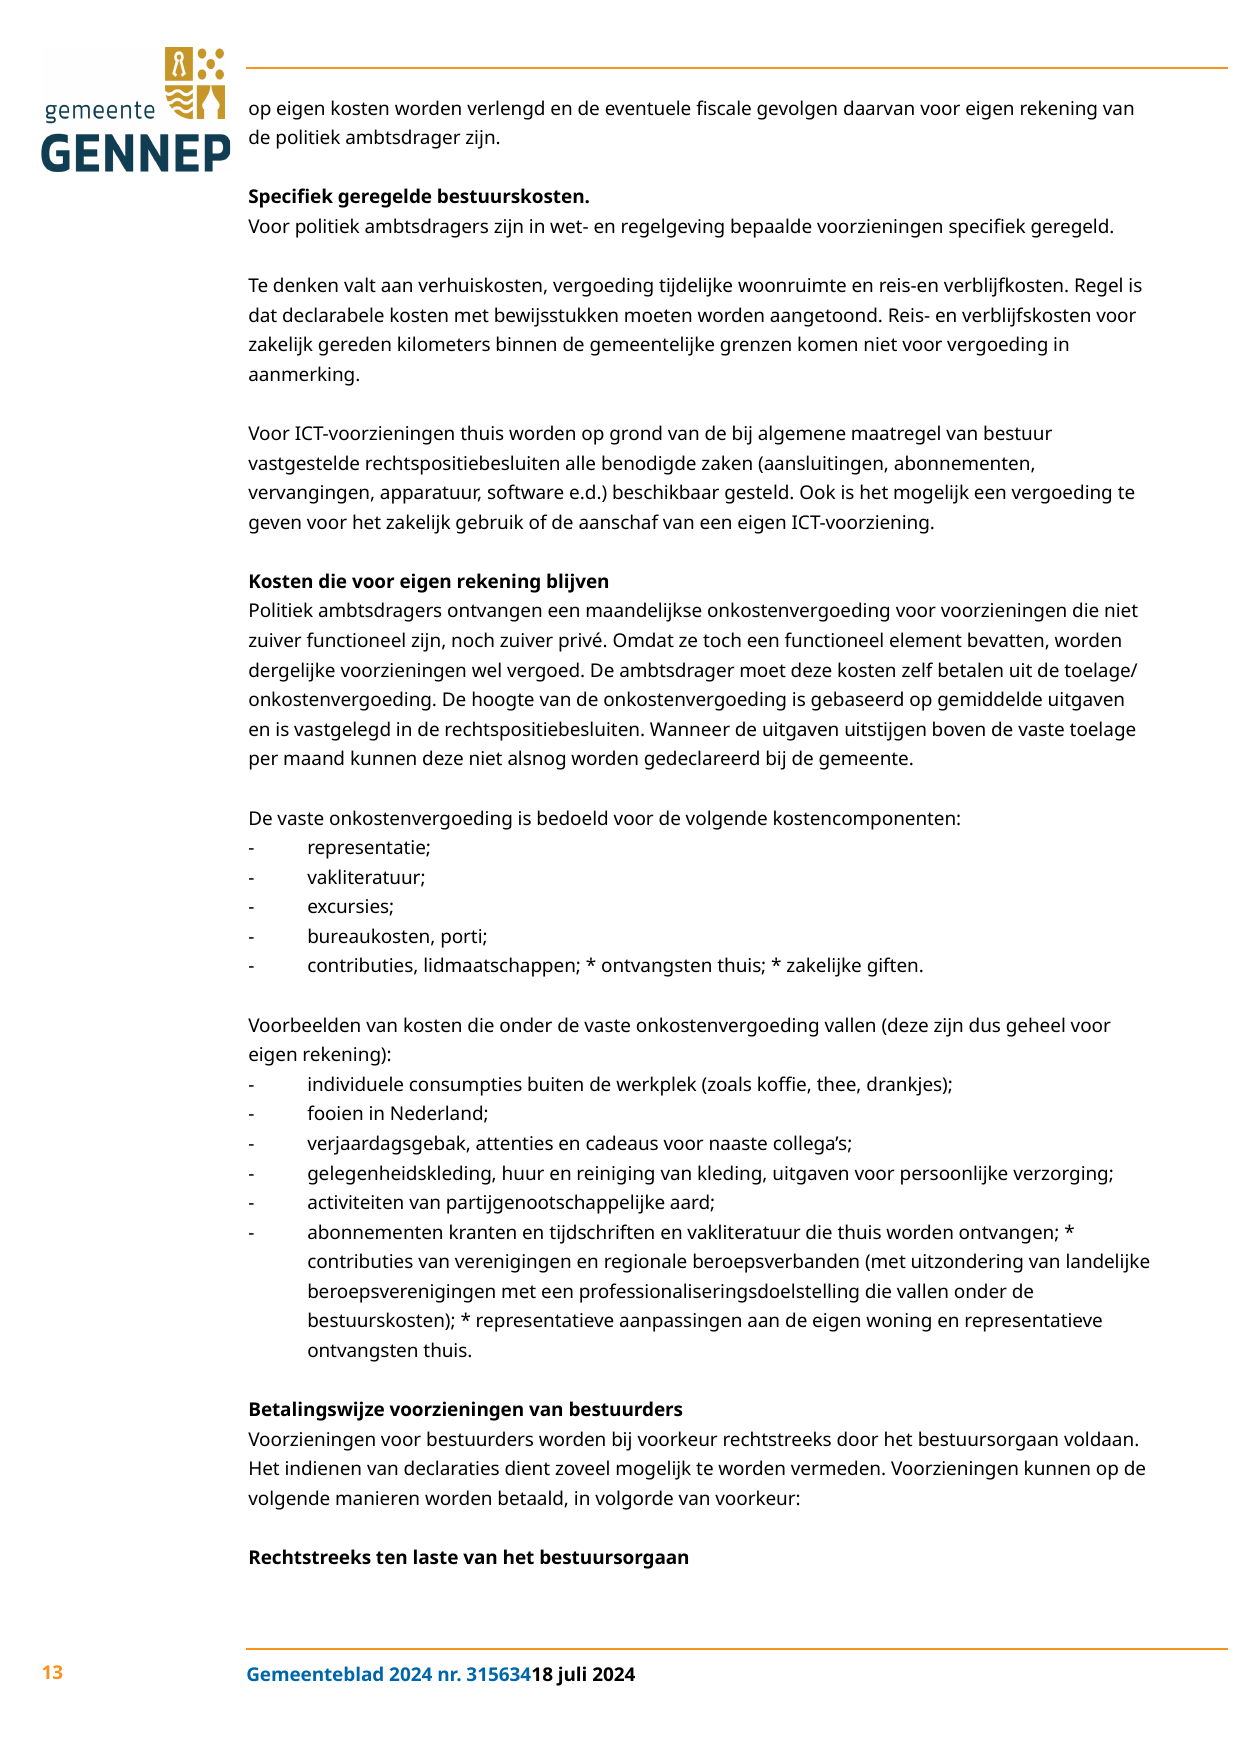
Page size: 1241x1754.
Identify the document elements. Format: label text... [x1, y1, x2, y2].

text Voor politiek ambtsdragers zijn in wet- en regelgeving bepaalde voorzieningen specifiek geregeld. [248, 213, 1152, 239]
text Betalingswijze voorzieningen van bestuurders [248, 1396, 1152, 1422]
list gelegenheidskleding, huur en reiniging van kleding, uitgaven voor persoonlijke verzorging; [248, 1160, 1152, 1186]
text Voorzieningen voor bestuurders worden bij voorkeur rechtstreeks door het bestuursorgaan voldaan. Het indienen van declaraties dient zoveel mogelijk te worden vermeden. Voorzieningen kunnen op de volgende manieren worden betaald, in volgorde van voorkeur: [248, 1426, 1152, 1511]
text De vaste onkostenvergoeding is bedoeld voor de volgende kostencomponenten: [248, 805, 1152, 831]
list representatie; [248, 834, 1152, 860]
list fooien in Nederland; [248, 1101, 1152, 1126]
text Politiek ambtsdragers ontvangen een maandelijkse onkostenvergoeding voor voorzieningen die niet zuiver functioneel zijn, noch zuiver privé. Omdat ze toch een functioneel element bevatten, worden dergelijke voorzieningen wel vergoed. De ambtsdrager moet deze kosten zelf betalen uit de toelage/ onkostenvergoeding. De hoogte van de onkostenvergoeding is gebaseerd op gemiddelde uitgaven en is vastgelegd in de rechtspositiebesluiten. Wanneer de uitgaven uitstijgen boven de vaste toelage per maand kunnen deze niet alsnog worden gedeclareerd bij de gemeente. [248, 598, 1152, 771]
list vakliteratuur; [248, 864, 1152, 890]
list bureaukosten, porti; [248, 923, 1152, 949]
list contributies, lidmaatschappen; * ontvangsten thuis; * zakelijke giften. [248, 953, 1152, 978]
list activiteiten van partijgenootschappelijke aard; [248, 1189, 1152, 1215]
list verjaardagsgebak, attenties en cadeaus voor naaste collega’s; [248, 1130, 1152, 1156]
list individuele consumpties buiten de werkplek (zoals koffie, thee, drankjes); [248, 1071, 1152, 1097]
text Voor ICT-voorzieningen thuis worden op grond van de bij algemene maatregel van bestuur vastgestelde rechtspositiebesluiten alle benodigde zaken (aansluitingen, abonnementen, vervangingen, apparatuur, software e.d.) beschikbaar gesteld. Ook is het mogelijk een vergoeding te geven voor het zakelijk gebruik of de aanschaf van een eigen ICT-voorziening. [248, 420, 1152, 535]
text Te denken valt aan verhuiskosten, vergoeding tijdelijke woonruimte en reis-en verblijfkosten. Regel is dat declarabele kosten met bewijsstukken moeten worden aangetoond. Reis- en verblijfskosten voor zakelijk gereden kilometers binnen de gemeentelijke grenzen komen niet voor vergoeding in aanmerking. [248, 272, 1152, 387]
text op eigen kosten worden verlengd en de eventuele fiscale gevolgen daarvan voor eigen rekening van de politiek ambtsdrager zijn. [248, 95, 1152, 150]
list abonnementen kranten en tijdschriften en vakliteratuur die thuis worden ontvangen; * contributies van verenigingen en regionale beroepsverbanden (met uitzondering van landelijke beroepsverenigingen met een professionaliseringsdoelstelling die vallen onder de bestuurskosten); * representatieve aanpassingen aan de eigen woning en representatieve ontvangsten thuis. [248, 1219, 1152, 1363]
text Kosten die voor eigen rekening blijven [248, 568, 1152, 594]
text Rechtstreeks ten laste van het bestuursorgaan [248, 1544, 1152, 1570]
text Specifiek geregelde bestuurskosten. [248, 183, 1152, 209]
picture [41, 47, 231, 172]
text Voorbeelden van kosten die onder de vaste onkostenvergoeding vallen (deze zijn dus geheel voor eigen rekening): [248, 1012, 1152, 1067]
list excursies; [248, 893, 1152, 919]
